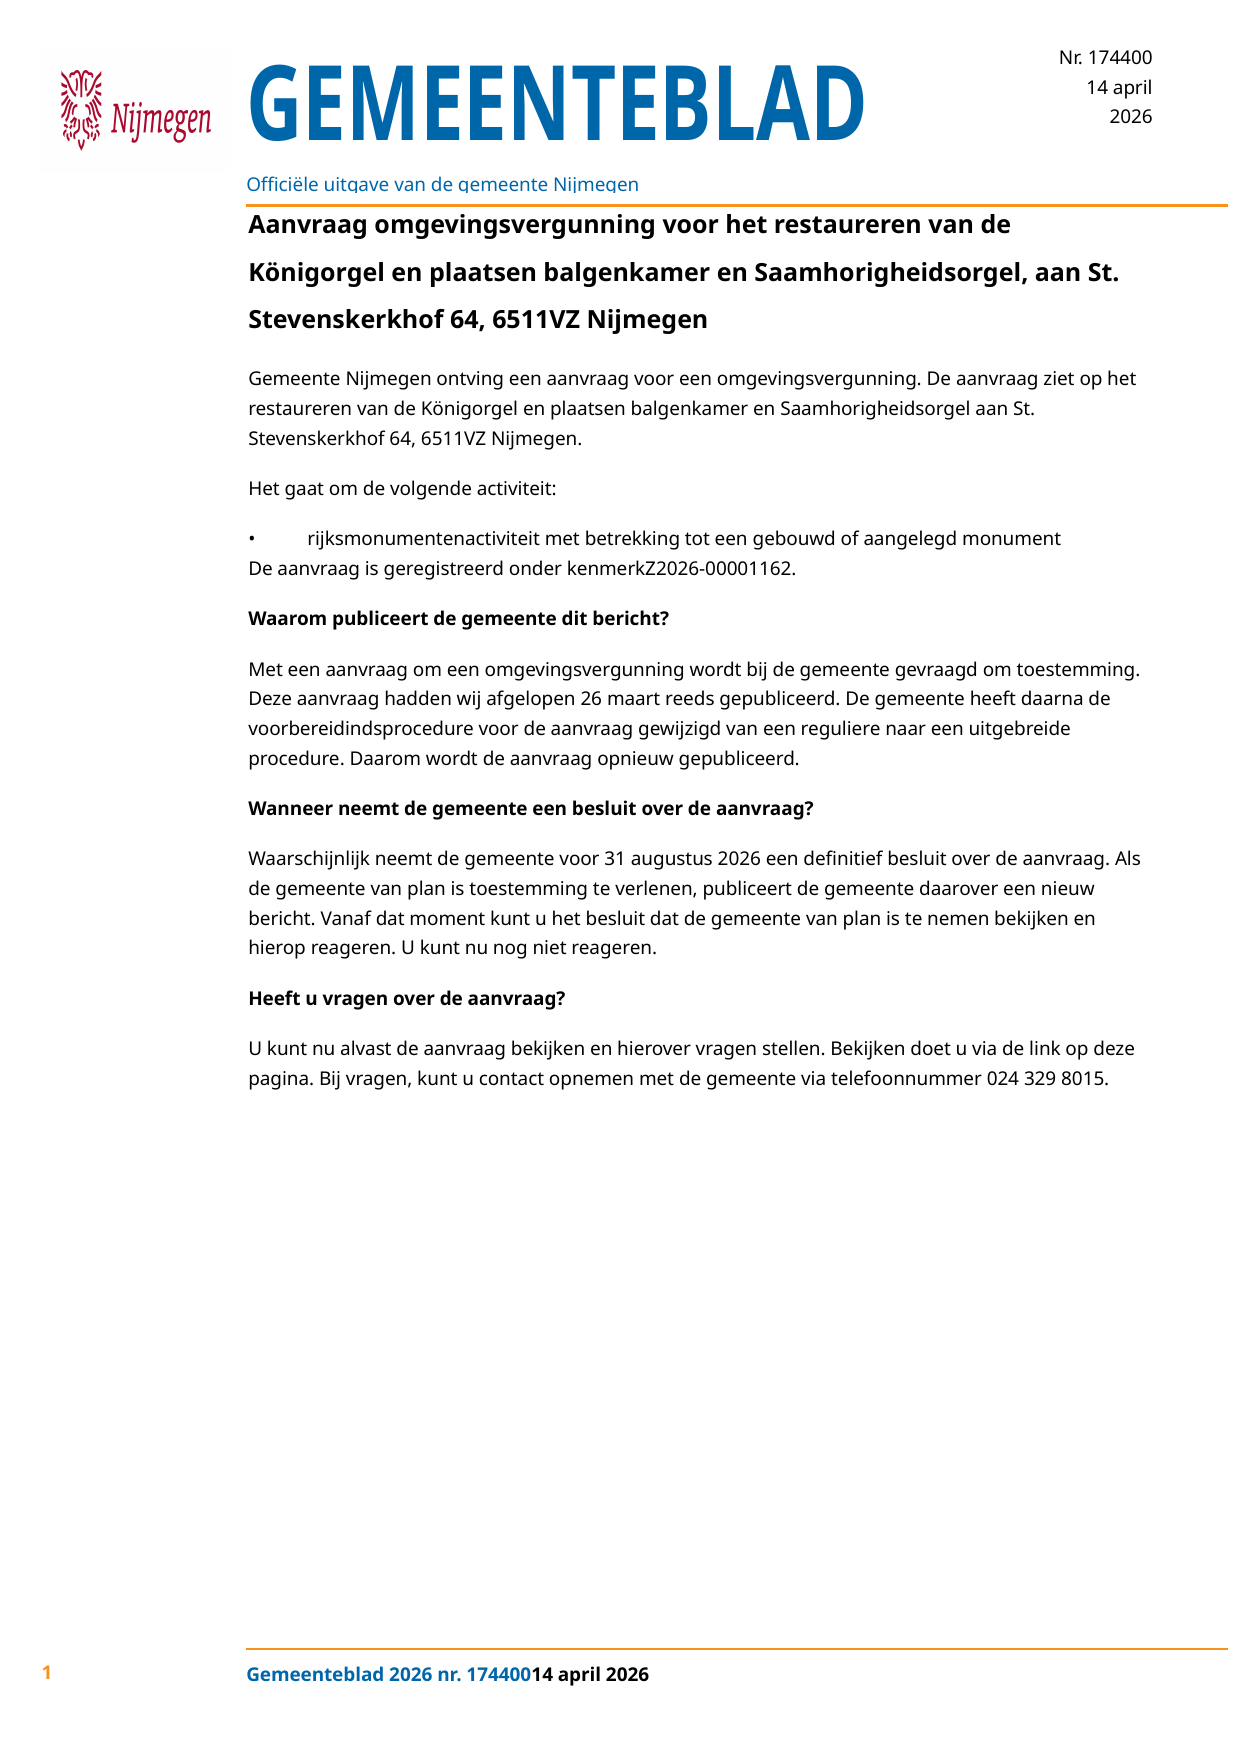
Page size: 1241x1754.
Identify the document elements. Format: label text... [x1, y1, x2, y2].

text Heeft u vragen over de aanvraag? [248, 985, 1152, 1010]
text Aanvraag omgevingsvergunning voor het restaureren van de Königorgel en plaatsen balgenkamer en Saamhorigheidsorgel, aan St. Stevenskerkhof 64, 6511VZ Nijmegen [248, 207, 1152, 336]
text Het gaat om de volgende activiteit: [248, 475, 1152, 501]
text Met een aanvraag om een omgevingsvergunning wordt bij de gemeente gevraagd om toestemming. Deze aanvraag hadden wij afgelopen 26 maart reeds gepubliceerd. De gemeente heeft daarna de voorbereidindsprocedure voor de aanvraag gewijzigd van een reguliere naar een uitgebreide procedure. Daarom wordt de aanvraag opnieuw gepubliceerd. [248, 656, 1152, 770]
text Wanneer neemt de gemeente een besluit over de aanvraag? [248, 795, 1152, 821]
text Waarom publiceert de gemeente dit bericht? [248, 606, 1152, 631]
picture [41, 47, 231, 172]
text U kunt nu alvast de aanvraag bekijken en hierover vragen stellen. Bekijken doet u via de link op deze pagina. Bij vragen, kunt u contact opnemen met de gemeente via telefoonnummer 024 329 8015. [248, 1035, 1152, 1090]
text Gemeente Nijmegen ontving een aanvraag voor een omgevingsvergunning. De aanvraag ziet op het restaureren van de Königorgel en plaatsen balgenkamer en Saamhorigheidsorgel aan St. Stevenskerkhof 64, 6511VZ Nijmegen. [248, 366, 1152, 450]
text De aanvraag is geregistreerd onder kenmerkZ2026-00001162. [248, 555, 1152, 581]
list rijksmonumentenactiviteit met betrekking tot een gebouwd of aangelegd monument [248, 526, 1152, 551]
text Waarschijnlijk neemt de gemeente voor 31 augustus 2026 een definitief besluit over de aanvraag. Als de gemeente van plan is toestemming te verlenen, publiceert de gemeente daarover een nieuw bericht. Vanaf dat moment kunt u het besluit dat de gemeente van plan is te nemen bekijken en hierop reageren. U kunt nu nog niet reageren. [248, 846, 1152, 960]
